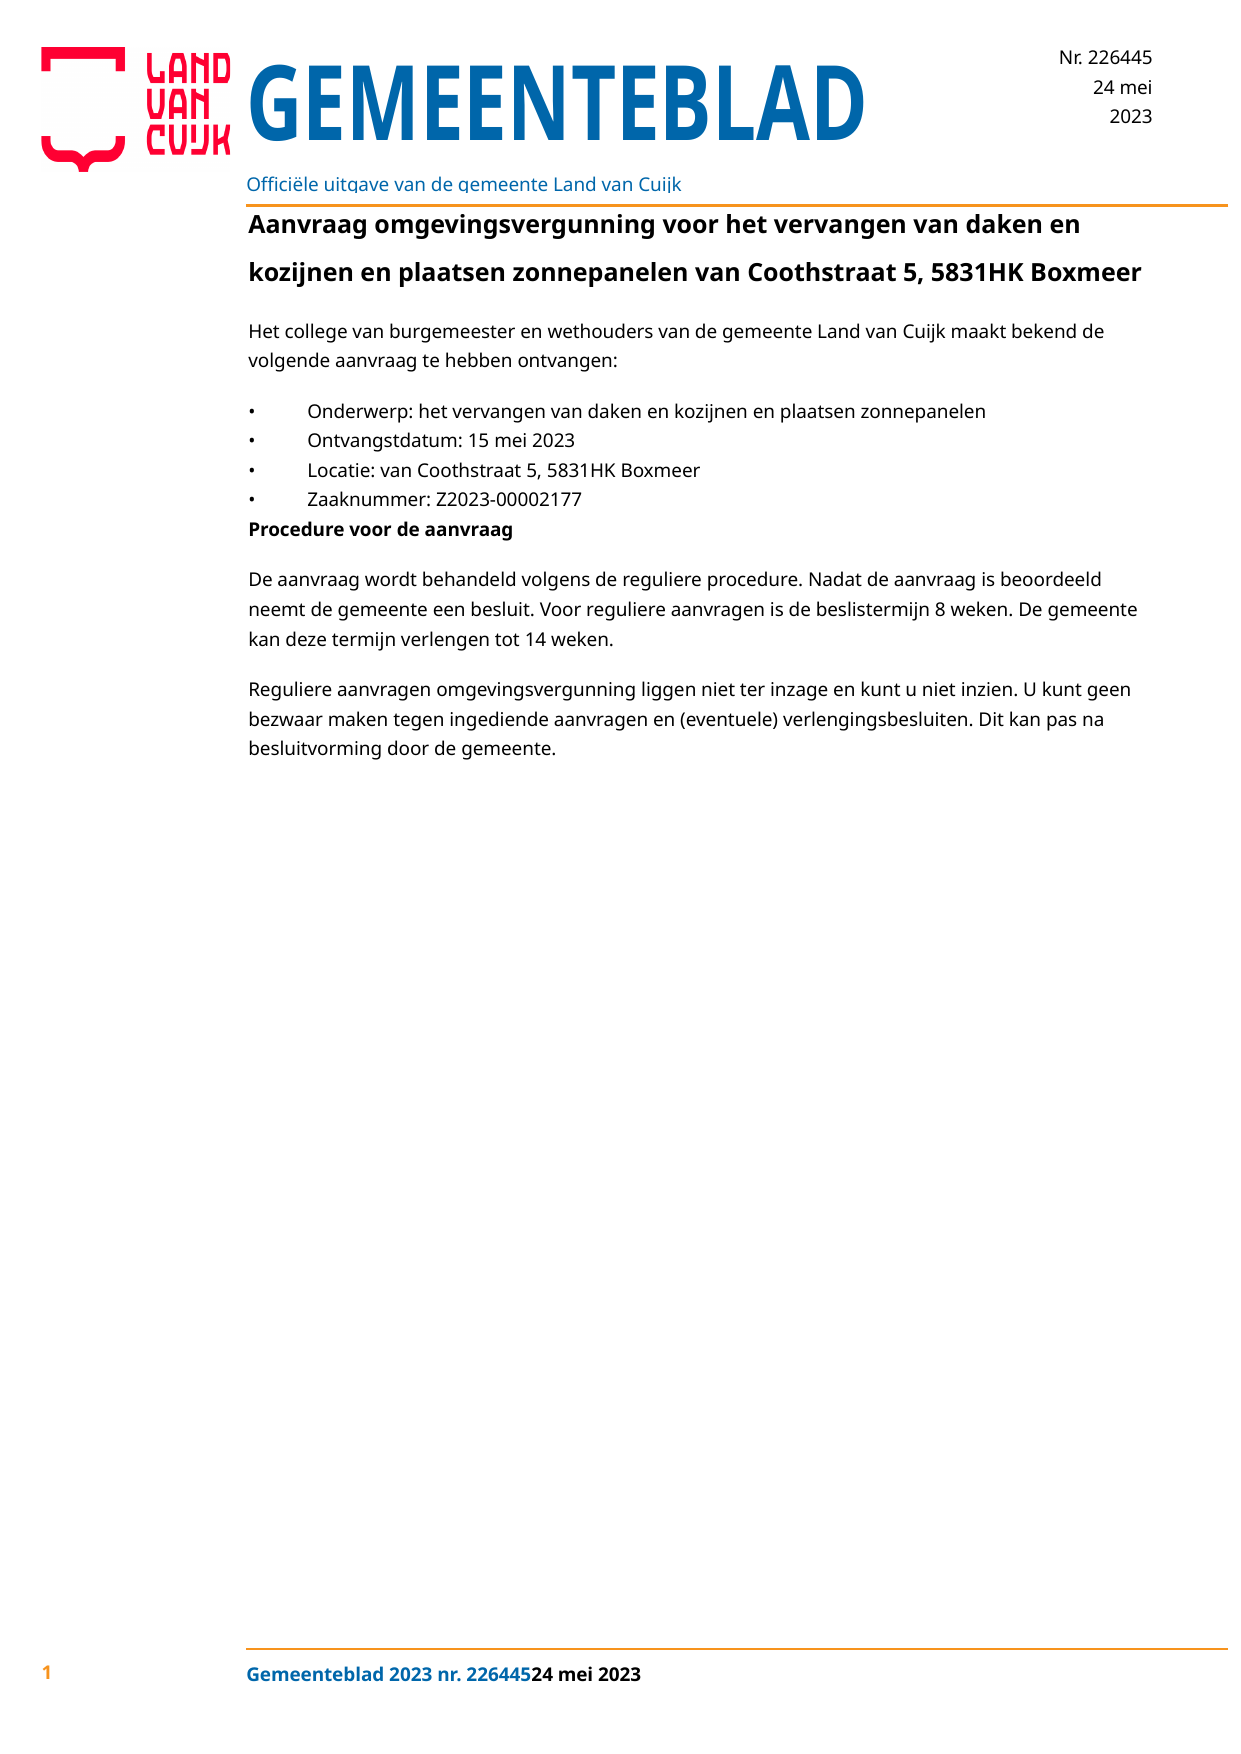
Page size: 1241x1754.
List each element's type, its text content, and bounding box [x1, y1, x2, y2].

list Ontvangstdatum: 15 mei 2023 [248, 427, 1152, 453]
picture [41, 47, 231, 172]
list Zaaknummer: Z2023-00002177 [248, 487, 1152, 512]
text Procedure voor de aanvraag [248, 516, 1152, 542]
text Aanvraag omgevingsvergunning voor het vervangen van daken en kozijnen en plaatsen zonnepanelen van Coothstraat 5, 5831HK Boxmeer [248, 207, 1152, 288]
text Reguliere aanvragen omgevingsvergunning liggen niet ter inzage en kunt u niet inzien. U kunt geen bezwaar maken tegen ingediende aanvragen en (eventuele) verlengingsbesluiten. Dit kan pas na besluitvorming door de gemeente. [248, 676, 1152, 761]
list Onderwerp: het vervangen van daken en kozijnen en plaatsen zonnepanelen [248, 398, 1152, 424]
text De aanvraag wordt behandeld volgens de reguliere procedure. Nadat de aanvraag is beoordeeld neemt de gemeente een besluit. Voor reguliere aanvragen is de beslistermijn 8 weken. De gemeente kan deze termijn verlengen tot 14 weken. [248, 567, 1152, 652]
text Het college van burgemeester en wethouders van de gemeente Land van Cuijk maakt bekend de volgende aanvraag te hebben ontvangen: [248, 318, 1152, 373]
list Locatie: van Coothstraat 5, 5831HK Boxmeer [248, 457, 1152, 483]
